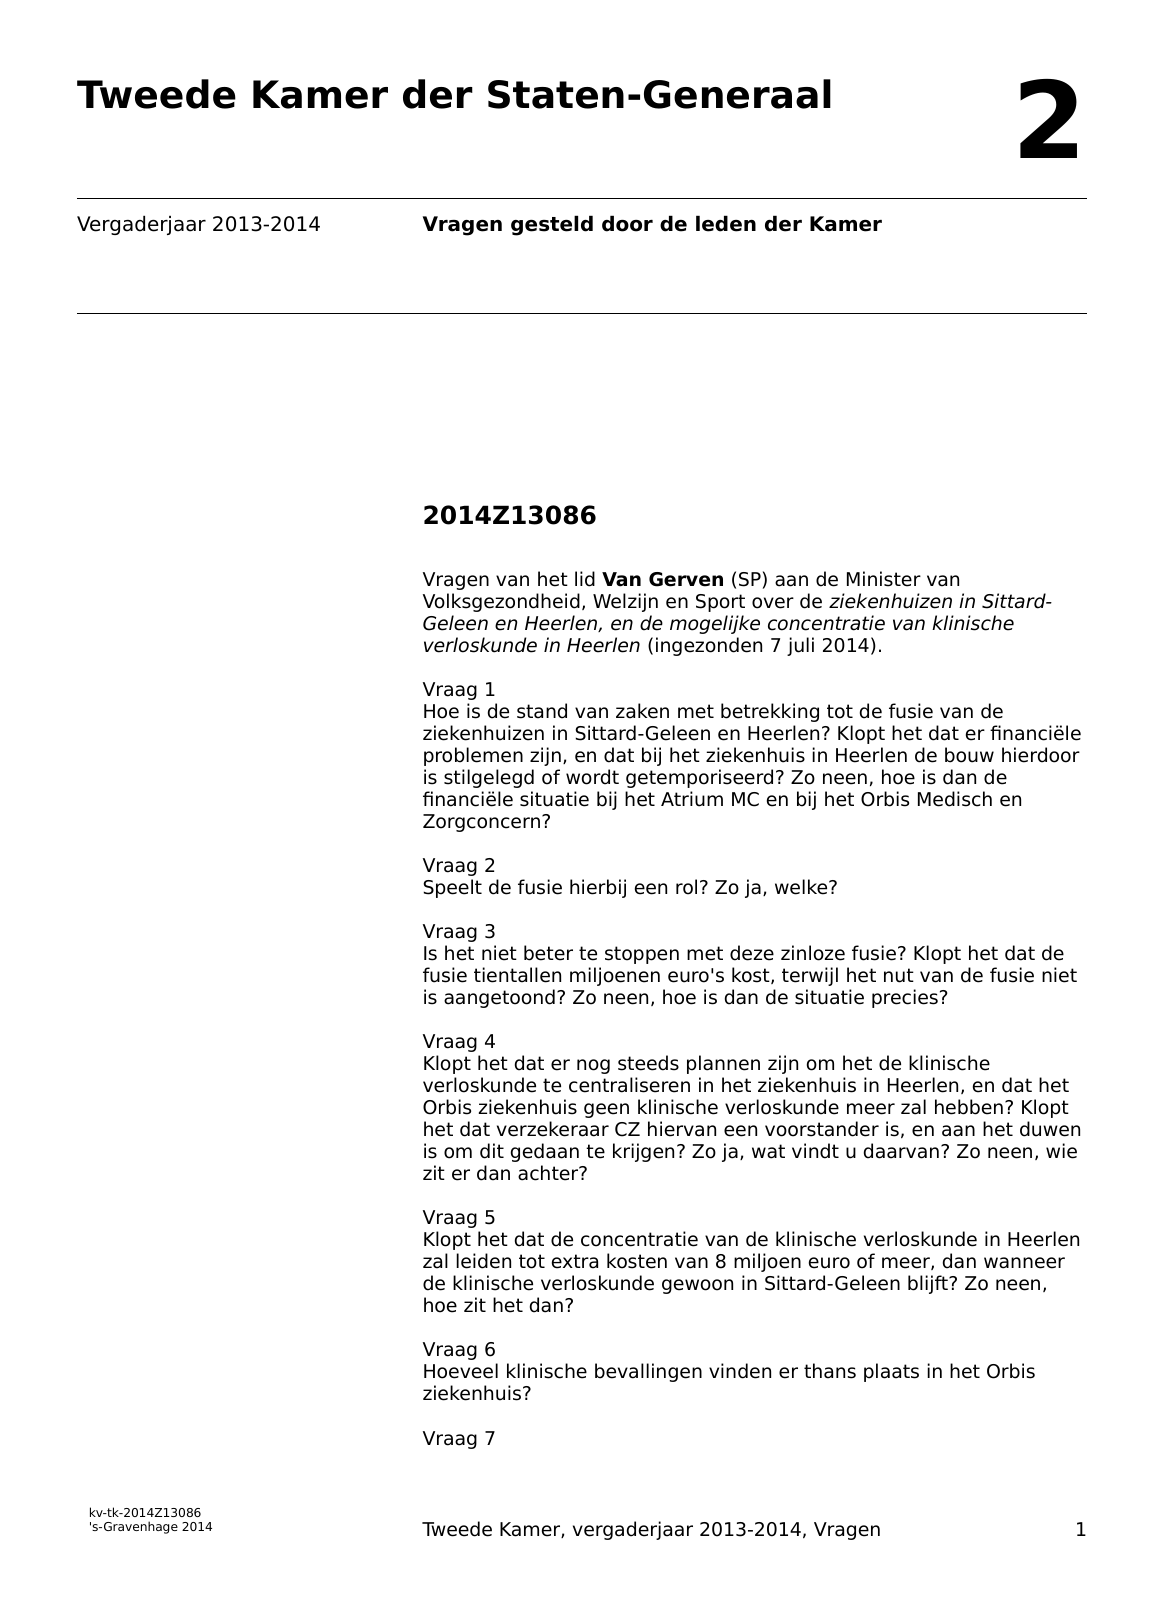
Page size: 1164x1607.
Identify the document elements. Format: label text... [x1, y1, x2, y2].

text Vraag 4 [422, 1031, 1087, 1053]
text Klopt het dat de concentratie van de klinische verloskunde in Heerlen zal leiden tot extra kosten van 8 miljoen euro of meer, dan wanneer de klinische verloskunde gewoon in Sittard-Geleen blijft? Zo neen, hoe zit het dan? [422, 1229, 1087, 1317]
text Vragen van het lid Van Gerven (SP) aan de Minister van Volksgezondheid, Welzijn en Sport over de ziekenhuizen in Sittard-Geleen en Heerlen, en de mogelijke concentratie van klinische verloskunde in Heerlen (ingezonden 7 juli 2014). [422, 569, 1087, 657]
table_header Tweede Kamer der Staten-Generaal [77, 59, 886, 198]
text 's-Gravenhage 2014 [88, 1520, 323, 1534]
table_header 2 [886, 59, 1087, 198]
text Vraag 6 [422, 1339, 1087, 1361]
text Vraag 1 [422, 679, 1087, 701]
text Vraag 5 [422, 1207, 1087, 1229]
table_cell Vergaderjaar 2013-2014 [77, 199, 422, 313]
text Klopt het dat er nog steeds plannen zijn om het de klinische verloskunde te centraliseren in het ziekenhuis in Heerlen, en dat het Orbis ziekenhuis geen klinische verloskunde meer zal hebben? Klopt het dat verzekeraar CZ hiervan een voorstander is, en aan het duwen is om dit gedaan te krijgen? Zo ja, wat vindt u daarvan? Zo neen, wie zit er dan achter? [422, 1053, 1087, 1185]
table_cell Vragen gesteld door de leden der Kamer [422, 199, 1087, 313]
text 2014Z13086 [422, 501, 1087, 531]
text Vraag 2 [422, 855, 1087, 877]
text Speelt de fusie hierbij een rol? Zo ja, welke? [422, 877, 1087, 899]
text Hoe is de stand van zaken met betrekking tot de fusie van de ziekenhuizen in Sittard-Geleen en Heerlen? Klopt het dat er financiële problemen zijn, en dat bij het ziekenhuis in Heerlen de bouw hierdoor is stilgelegd of wordt getemporiseerd? Zo neen, hoe is dan de financiële situatie bij het Atrium MC en bij het Orbis Medisch en Zorgconcern? [422, 701, 1087, 833]
text Vraag 3 [422, 921, 1087, 943]
text Is het niet beter te stoppen met deze zinloze fusie? Klopt het dat de fusie tientallen miljoenen euro's kost, terwijl het nut van de fusie niet is aangetoond? Zo neen, hoe is dan de situatie precies? [422, 943, 1087, 1009]
text Vraag 7 [422, 1427, 1087, 1449]
text Hoeveel klinische bevallingen vinden er thans plaats in het Orbis ziekenhuis? [422, 1361, 1087, 1405]
text kv-tk-2014Z13086 [88, 1506, 323, 1520]
